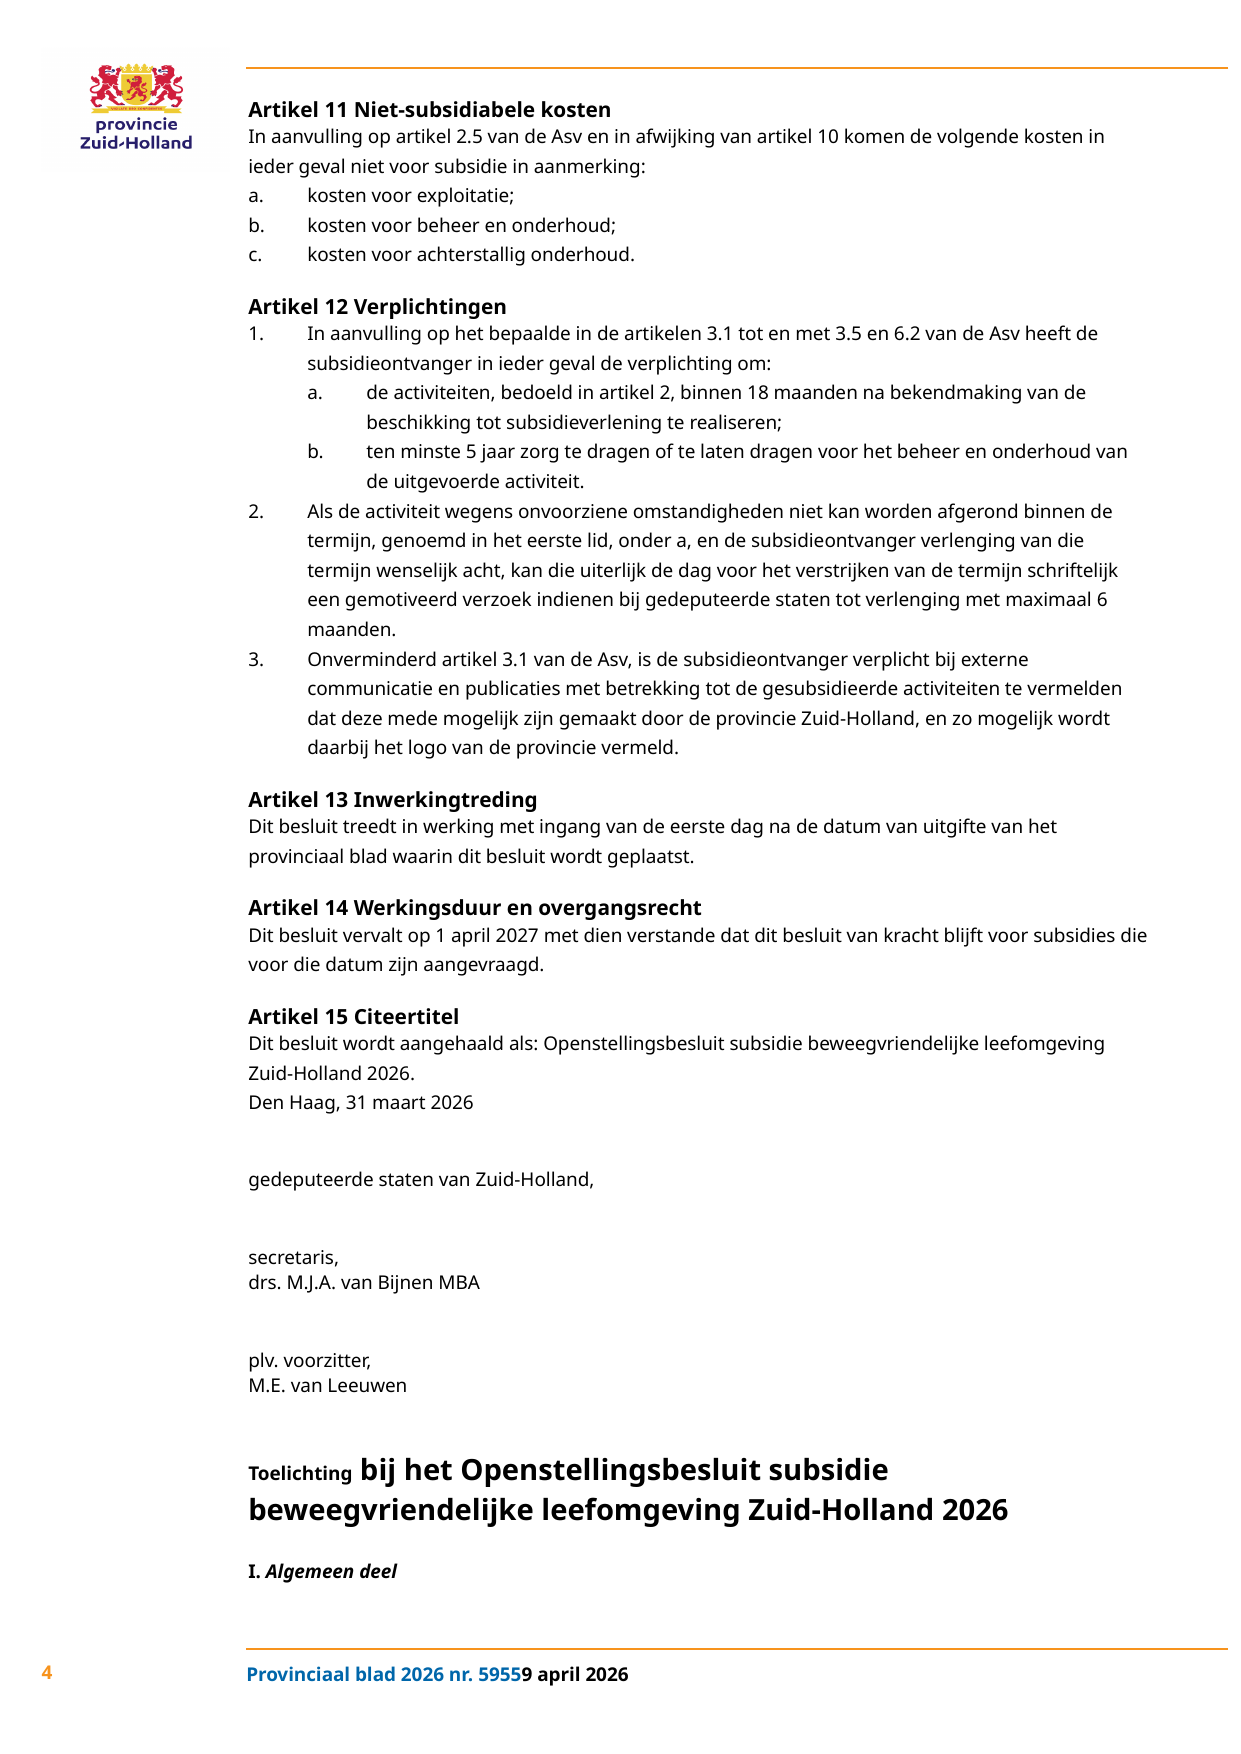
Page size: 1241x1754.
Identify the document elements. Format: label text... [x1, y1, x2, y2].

text secretaris, [248, 1244, 1152, 1269]
text gedeputeerde staten van Zuid-Holland, [248, 1167, 1152, 1192]
text M.E. van Leeuwen [248, 1372, 1152, 1398]
text Artikel 14 Werkingsduur en overgangsrecht [248, 893, 1152, 922]
list ten minste 5 jaar zorg te dragen of te laten dragen voor het beheer en onderhoud van de uitgevoerde activiteit. [307, 439, 1152, 494]
list Onverminderd artikel 3.1 van de Asv, is de subsidieontvanger verplicht bij externe communicatie en publicaties met betrekking tot de gesubsidieerde activiteiten te vermelden dat deze mede mogelijk zijn gemaakt door de provincie Zuid-Holland, en zo mogelijk wordt daarbij het logo van de provincie vermeld. [248, 646, 1152, 760]
text Den Haag, 31 maart 2026 [248, 1089, 1152, 1115]
text Artikel 12 Verplichtingen [248, 292, 1152, 320]
list kosten voor exploitatie; [248, 182, 1152, 208]
text Artikel 15 Citeertitel [248, 1002, 1152, 1030]
list In aanvulling op het bepaalde in de artikelen 3.1 tot en met 3.5 en 6.2 van de Asv heeft de subsidieontvanger in ieder geval de verplichting om: [248, 320, 1152, 376]
picture [41, 47, 231, 172]
text plv. voorzitter, [248, 1347, 1152, 1372]
list kosten voor beheer en onderhoud; [248, 212, 1152, 238]
list kosten voor achterstallig onderhoud. [248, 242, 1152, 267]
text Toelichting bij het Openstellingsbesluit subsidie beweegvriendelijke leefomgeving Zuid-Holland 2026 [248, 1450, 1152, 1529]
text I. Algemeen deel [248, 1558, 1152, 1584]
text Artikel 11 Niet-subsidiabele kosten [248, 95, 1152, 123]
text In aanvulling op artikel 2.5 van de Asv en in afwijking van artikel 10 komen de volgende kosten in ieder geval niet voor subsidie in aanmerking: [248, 123, 1152, 178]
text Dit besluit vervalt op 1 april 2027 met dien verstande dat dit besluit van kracht blijft voor subsidies die voor die datum zijn aangevraagd. [248, 922, 1152, 977]
text Artikel 13 Inwerkingtreding [248, 785, 1152, 813]
list Als de activiteit wegens onvoorziene omstandigheden niet kan worden afgerond binnen de termijn, genoemd in het eerste lid, onder a, en de subsidieontvanger verlenging van die termijn wenselijk acht, kan die uiterlijk de dag voor het verstrijken van de termijn schriftelijk een gemotiveerd verzoek indienen bij gedeputeerde staten tot verlenging met maximaal 6 maanden. [248, 498, 1152, 642]
text Dit besluit treedt in werking met ingang van de eerste dag na de datum van uitgifte van het provinciaal blad waarin dit besluit wordt geplaatst. [248, 813, 1152, 869]
list de activiteiten, bedoeld in artikel 2, binnen 18 maanden na bekendmaking van de beschikking tot subsidieverlening te realiseren; [307, 379, 1152, 435]
text Dit besluit wordt aangehaald als: Openstellingsbesluit subsidie beweegvriendelijke leefomgeving Zuid-Holland 2026. [248, 1030, 1152, 1086]
text drs. M.J.A. van Bijnen MBA [248, 1269, 1152, 1295]
